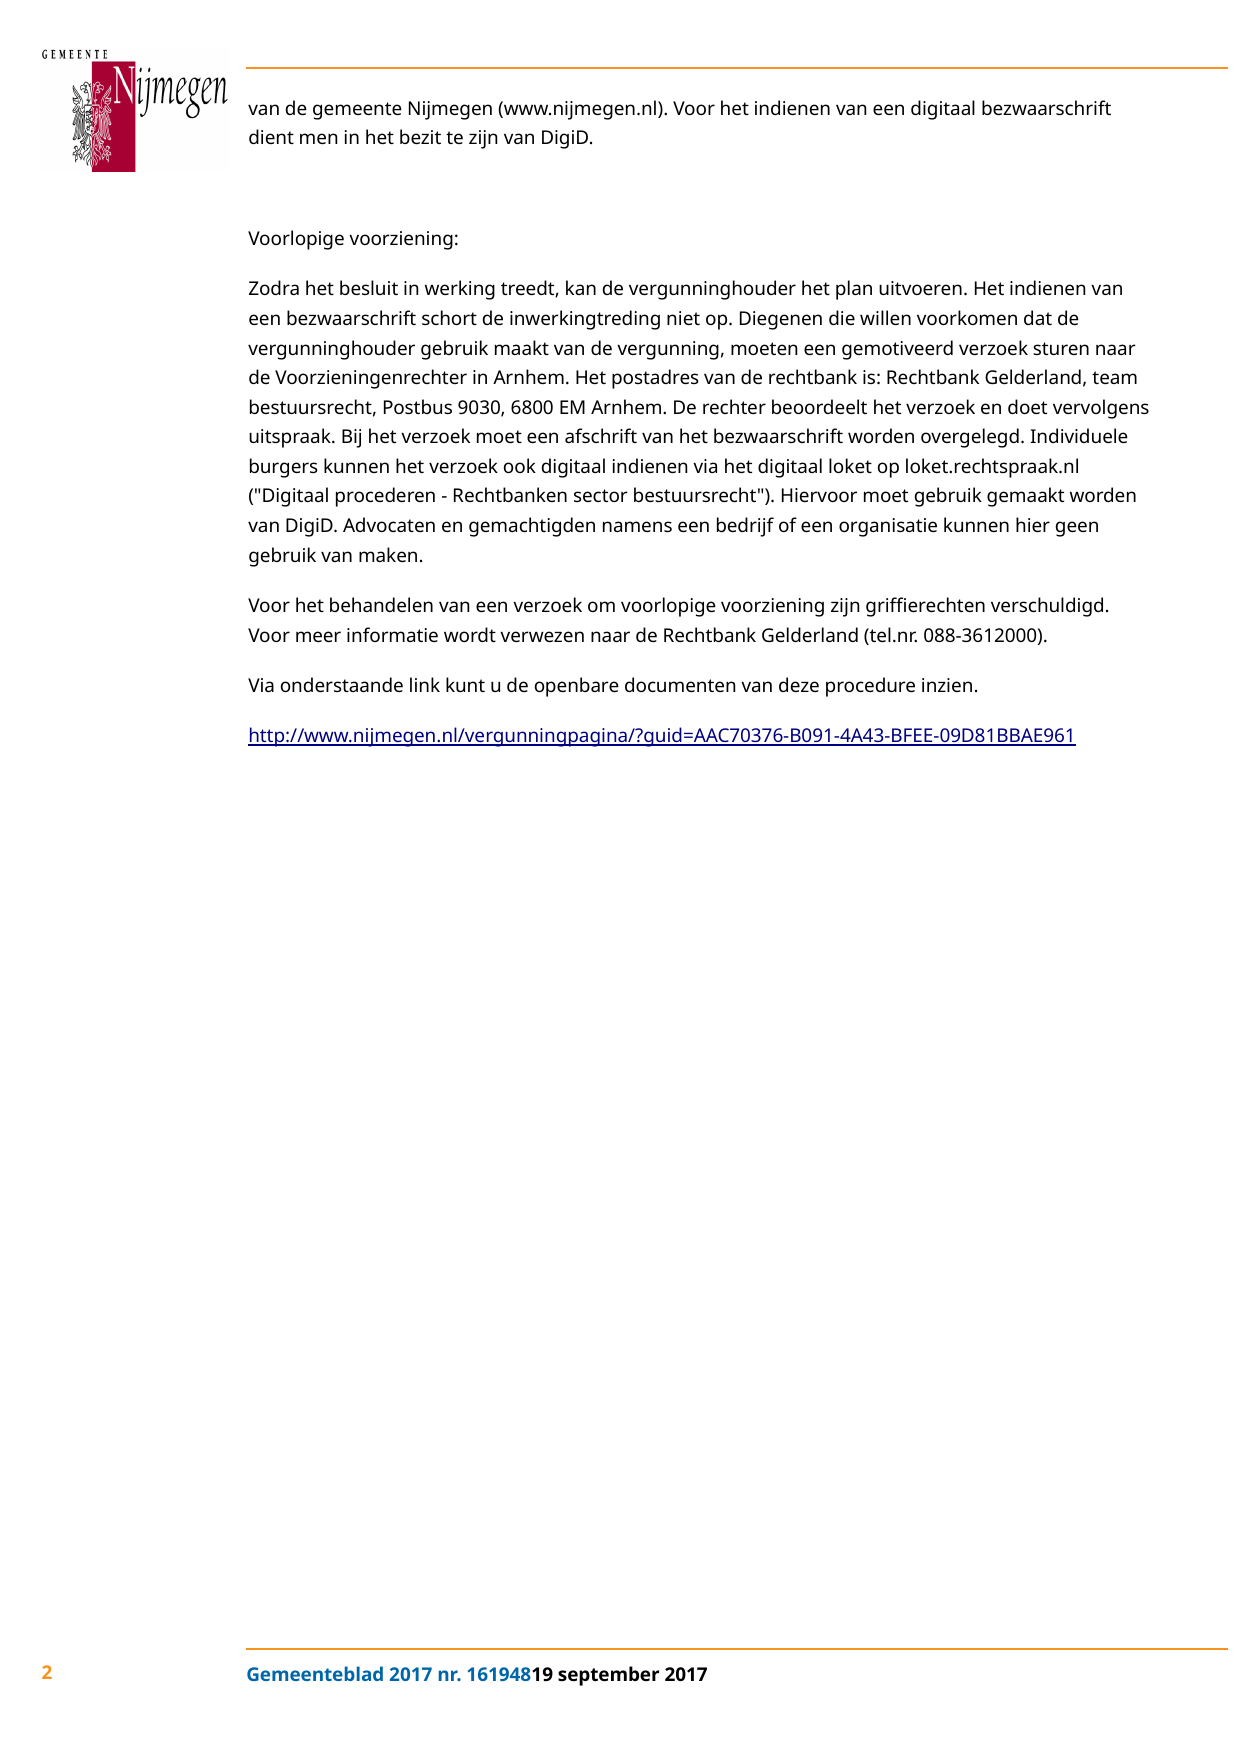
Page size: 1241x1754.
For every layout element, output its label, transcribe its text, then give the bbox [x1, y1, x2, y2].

text van de gemeente Nijmegen (www.nijmegen.nl). Voor het indienen van een digitaal bezwaarschrift dient men in het bezit te zijn van DigiD. [248, 95, 1152, 150]
text Voor het behandelen van een verzoek om voorlopige voorziening zijn griffierechten verschuldigd. Voor meer informatie wordt verwezen naar de Rechtbank Gelderland (tel.nr. 088-3612000). [248, 592, 1152, 648]
text http://www.nijmegen.nl/vergunningpagina/?guid=AAC70376-B091-4A43-BFEE-09D81BBAE961 [248, 723, 1152, 748]
text Voorlopige voorziening: [248, 225, 1152, 251]
text Via onderstaande link kunt u de openbare documenten van deze procedure inzien. [248, 672, 1152, 698]
text Zodra het besluit in werking treedt, kan de vergunninghouder het plan uitvoeren. Het indienen van een bezwaarschrift schort de inwerkingtreding niet op. Diegenen die willen voorkomen dat de vergunninghouder gebruik maakt van de vergunning, moeten een gemotiveerd verzoek sturen naar de Voorzieningenrechter in Arnhem. Het postadres van de rechtbank is: Rechtbank Gelderland, team bestuursrecht, Postbus 9030, 6800 EM Arnhem. De rechter beoordeelt het verzoek en doet vervolgens uitspraak. Bij het verzoek moet een afschrift van het bezwaarschrift worden overgelegd. Individuele burgers kunnen het verzoek ook digitaal indienen via het digitaal loket op loket.rechtspraak.nl ("Digitaal procederen - Rechtbanken sector bestuursrecht"). Hiervoor moet gebruik gemaakt worden van DigiD. Advocaten en gemachtigden namens een bedrijf of een organisatie kunnen hier geen gebruik van maken. [248, 276, 1152, 568]
picture [41, 47, 231, 172]
